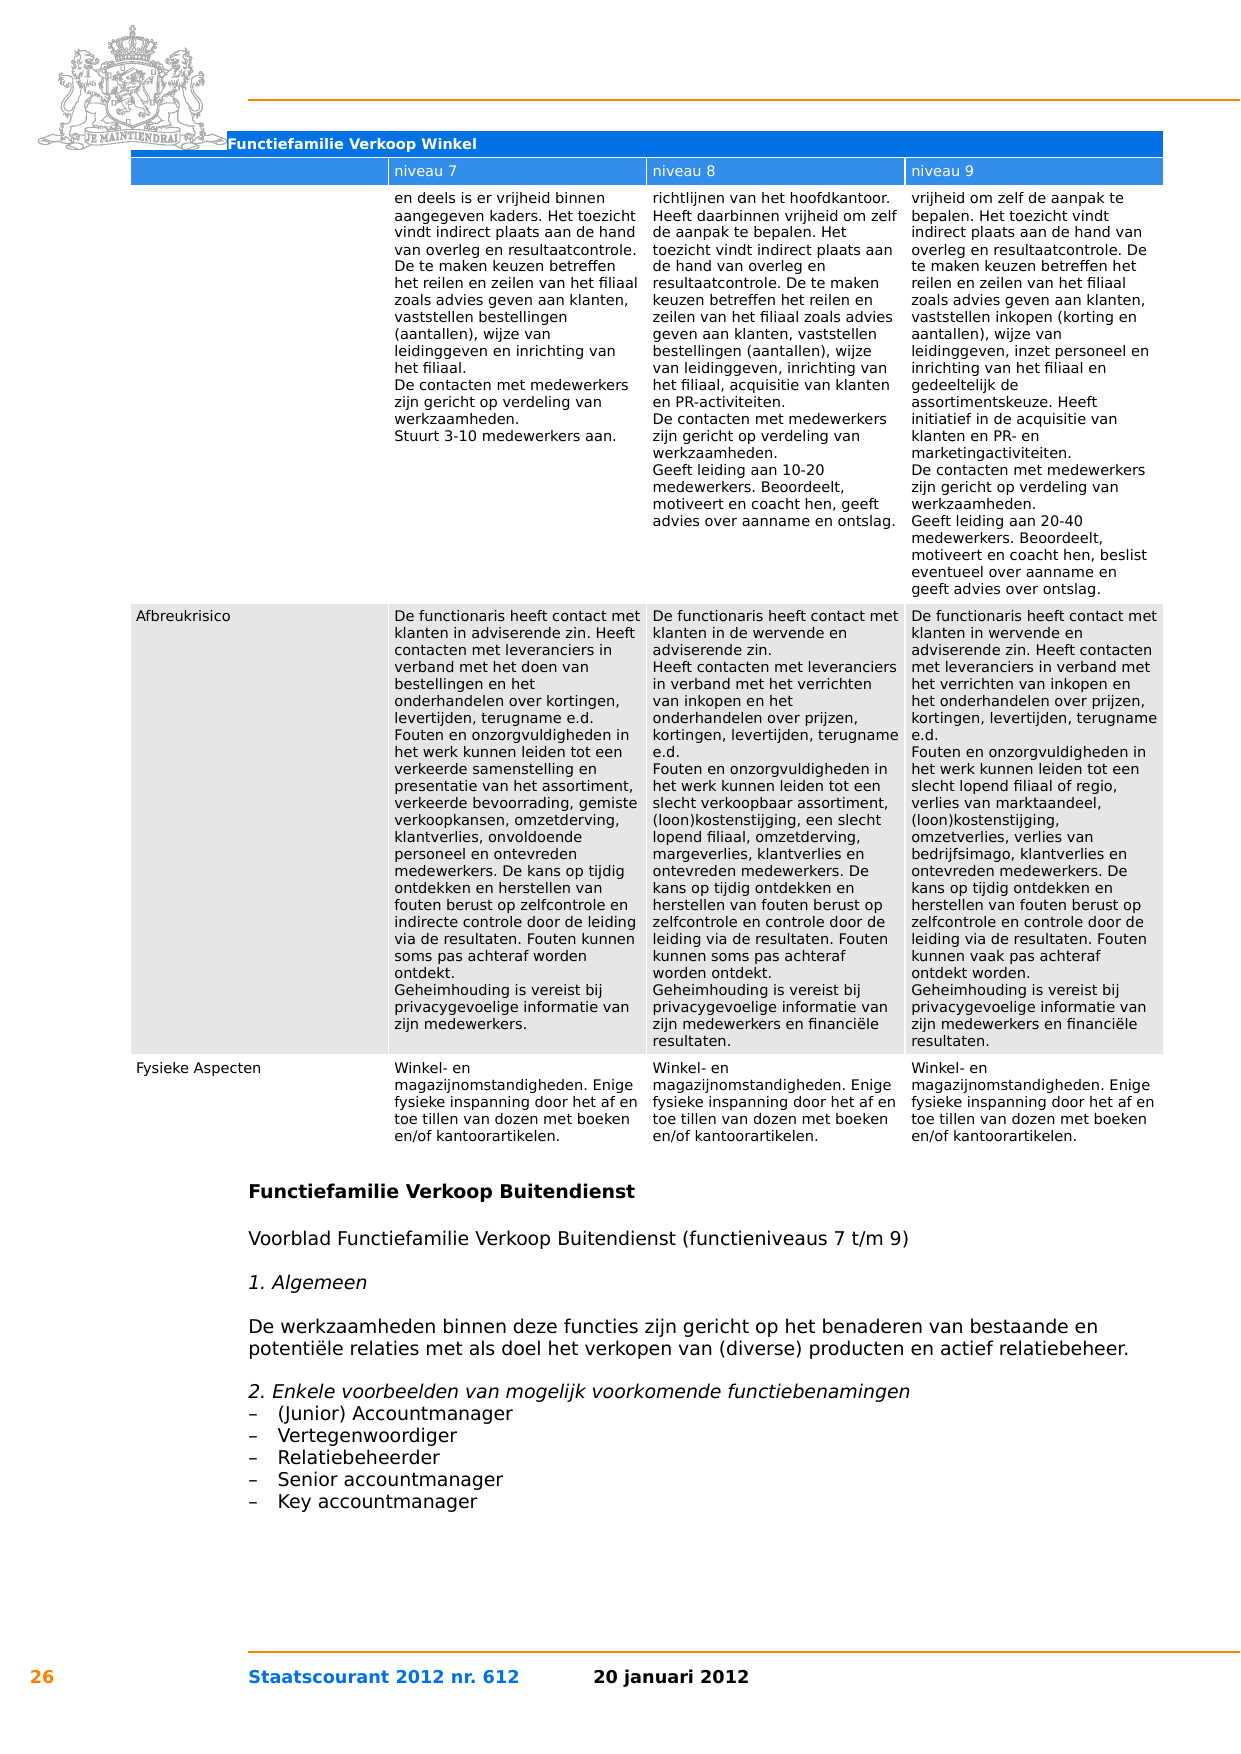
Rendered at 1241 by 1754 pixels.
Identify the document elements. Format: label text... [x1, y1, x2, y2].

table_cell [131, 186, 388, 603]
table_cell richtlijnen van het hoofdkantoor. Heeft daarbinnen vrijheid om zelf de aanpak te bepalen. Het toezicht vindt indirect plaats aan de hand van overleg en resultaatcontrole. De te maken keuzen betreffen het reilen en zeilen van het filiaal zoals advies geven aan klanten, vaststellen bestellingen (aantallen), wijze van leidinggeven, inrichting van het filiaal, acquisitie van klanten en PR-activiteiten. De contacten met medewerkers zijn gericht op verdeling van werkzaamheden. Geeft leiding aan 10-20 medewerkers. Beoordeelt, motiveert en coacht hen, geeft advies over aanname en ontslag. [647, 186, 904, 603]
text – Vertegenwoordiger [248, 1425, 1163, 1447]
table_cell niveau 8 [647, 158, 904, 185]
picture [38, 25, 227, 150]
table_cell [131, 158, 388, 185]
text De werkzaamheden binnen deze functies zijn gericht op het benaderen van bestaande en potentiële relaties met als doel het verkopen van (diverse) producten en actief relatiebeheer. [248, 1316, 1163, 1359]
table_cell niveau 9 [906, 158, 1163, 185]
table_header Functiefamilie Verkoop Winkel [131, 131, 1163, 157]
text Voorblad Functiefamilie Verkoop Buitendienst (functieniveaus 7 t/m 9) [248, 1228, 1163, 1250]
subtitle 1. Algemeen [248, 1272, 1163, 1294]
text – (Junior) Accountmanager [248, 1403, 1163, 1425]
table_cell niveau 7 [389, 158, 646, 185]
table_cell De functionaris heeft contact met klanten in adviserende zin. Heeft contacten met leveranciers in verband met het doen van bestellingen en het onderhandelen over kortingen, levertijden, terugname e.d. Fouten en onzorgvuldigheden in het werk kunnen leiden tot een verkeerde samenstelling en presentatie van het assortiment, verkeerde bevoorrading, gemiste verkoopkansen, omzetderving, klantverlies, onvoldoende personeel en ontevreden medewerkers. De kans op tijdig ontdekken en herstellen van fouten berust op zelfcontrole en indirecte controle door de leiding via de resultaten. Fouten kunnen soms pas achteraf worden ontdekt. Geheimhouding is vereist bij privacygevoelige informatie van zijn medewerkers. [389, 604, 646, 1054]
table_cell Afbreukrisico [131, 604, 388, 1054]
table_cell De functionaris heeft contact met klanten in de wervende en adviserende zin. Heeft contacten met leveranciers in verband met het verrichten van inkopen en het onderhandelen over prijzen, kortingen, levertijden, terugname e.d. Fouten en onzorgvuldigheden in het werk kunnen leiden tot een slecht verkoopbaar assortiment, (loon)kostenstijging, een slecht lopend filiaal, omzetderving, margeverlies, klantverlies en ontevreden medewerkers. De kans op tijdig ontdekken en herstellen van fouten berust op zelfcontrole en controle door de leiding via de resultaten. Fouten kunnen soms pas achteraf worden ontdekt. Geheimhouding is vereist bij privacygevoelige informatie van zijn medewerkers en financiële resultaten. [647, 604, 904, 1054]
text – Senior accountmanager [248, 1469, 1163, 1491]
table_cell Winkel- en magazijnomstandigheden. Enige fysieke inspanning door het af en toe tillen van dozen met boeken en/of kantoorartikelen. [906, 1056, 1163, 1150]
subtitle 2. Enkele voorbeelden van mogelijk voorkomende functiebenamingen [248, 1381, 1163, 1403]
table_cell Winkel- en magazijnomstandigheden. Enige fysieke inspanning door het af en toe tillen van dozen met boeken en/of kantoorartikelen. [647, 1056, 904, 1150]
table_cell Fysieke Aspecten [131, 1056, 388, 1150]
table_cell De functionaris heeft contact met klanten in wervende en adviserende zin. Heeft contacten met leveranciers in verband met het verrichten van inkopen en het onderhandelen over prijzen, kortingen, levertijden, terugname e.d. Fouten en onzorgvuldigheden in het werk kunnen leiden tot een slecht lopend filiaal of regio, verlies van marktaandeel, (loon)kostenstijging, omzetverlies, verlies van bedrijfsimago, klantverlies en ontevreden medewerkers. De kans op tijdig ontdekken en herstellen van fouten berust op zelfcontrole en controle door de leiding via de resultaten. Fouten kunnen vaak pas achteraf ontdekt worden. Geheimhouding is vereist bij privacygevoelige informatie van zijn medewerkers en financiële resultaten. [906, 604, 1163, 1054]
text – Key accountmanager [248, 1491, 1163, 1513]
text – Relatiebeheerder [248, 1447, 1163, 1469]
table_cell vrijheid om zelf de aanpak te bepalen. Het toezicht vindt indirect plaats aan de hand van overleg en resultaatcontrole. De te maken keuzen betreffen het reilen en zeilen van het filiaal zoals advies geven aan klanten, vaststellen inkopen (korting en aantallen), wijze van leidinggeven, inzet personeel en inrichting van het filiaal en gedeeltelijk de assortimentskeuze. Heeft initiatief in de acquisitie van klanten en PR- en marketingactiviteiten. De contacten met medewerkers zijn gericht op verdeling van werkzaamheden. Geeft leiding aan 20-40 medewerkers. Beoordeelt, motiveert en coacht hen, beslist eventueel over aanname en geeft advies over ontslag. [906, 186, 1163, 603]
table_cell en deels is er vrijheid binnen aangegeven kaders. Het toezicht vindt indirect plaats aan de hand van overleg en resultaatcontrole. De te maken keuzen betreffen het reilen en zeilen van het filiaal zoals advies geven aan klanten, vaststellen bestellingen (aantallen), wijze van leidinggeven en inrichting van het filiaal. De contacten met medewerkers zijn gericht op verdeling van werkzaamheden. Stuurt 3-10 medewerkers aan. [389, 186, 646, 603]
subtitle Functiefamilie Verkoop Buitendienst [248, 1181, 1163, 1203]
table_cell Winkel- en magazijnomstandigheden. Enige fysieke inspanning door het af en toe tillen van dozen met boeken en/of kantoorartikelen. [389, 1056, 646, 1150]
